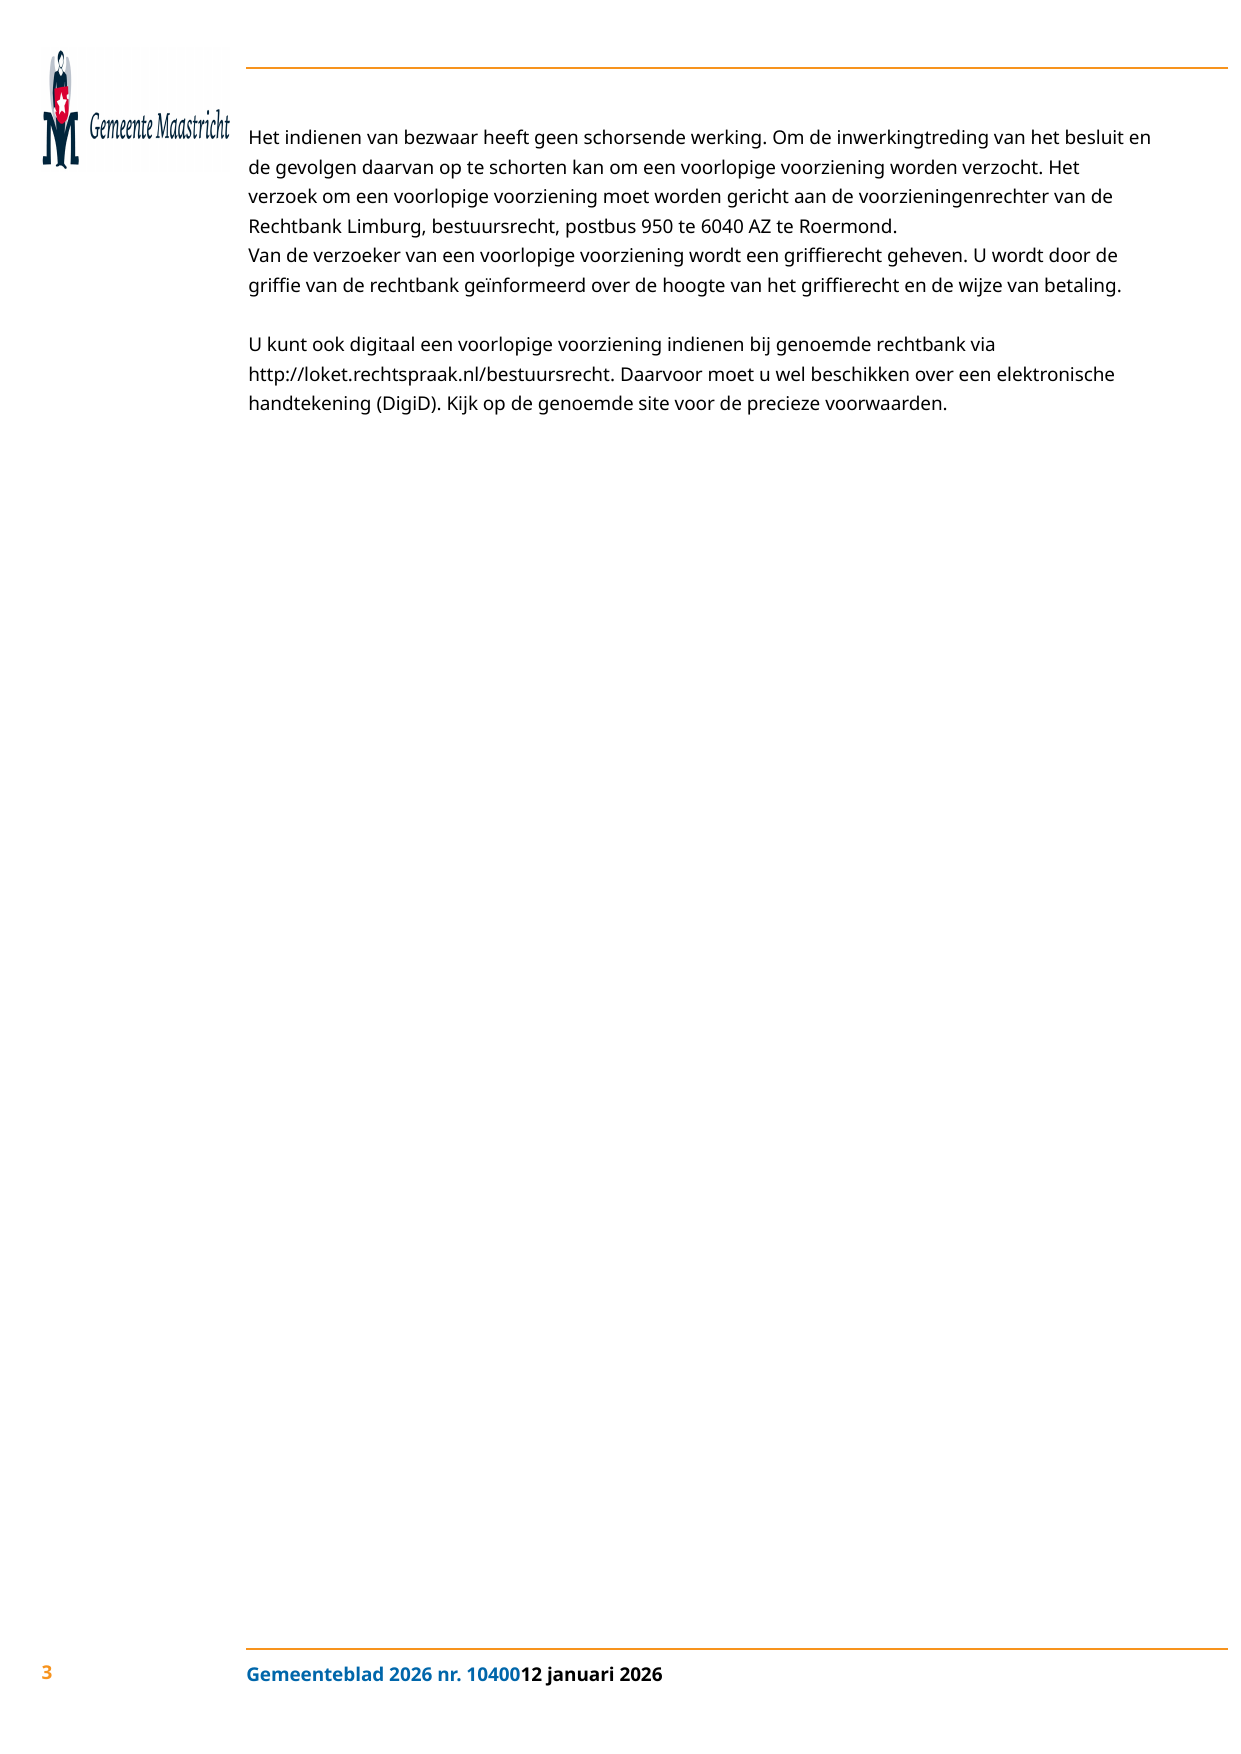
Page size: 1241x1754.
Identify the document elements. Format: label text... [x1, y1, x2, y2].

picture [41, 47, 231, 172]
text U kunt ook digitaal een voorlopige voorziening indienen bij genoemde rechtbank via http://loket.rechtspraak.nl/bestuursrecht. Daarvoor moet u wel beschikken over een elektronische handtekening (DigiD). Kijk op de genoemde site voor de precieze voorwaarden. [248, 331, 1152, 416]
text Van de verzoeker van een voorlopige voorziening wordt een griffierecht geheven. U wordt door de griffie van de rechtbank geïnformeerd over de hoogte van het griffierecht en de wijze van betaling. [248, 243, 1152, 298]
text Het indienen van bezwaar heeft geen schorsende werking. Om de inwerkingtreding van het besluit en de gevolgen daarvan op te schorten kan om een voorlopige voorziening worden verzocht. Het verzoek om een voorlopige voorziening moet worden gericht aan de voorzieningenrechter van de Rechtbank Limburg, bestuursrecht, postbus 950 te 6040 AZ te Roermond. [248, 124, 1152, 239]
